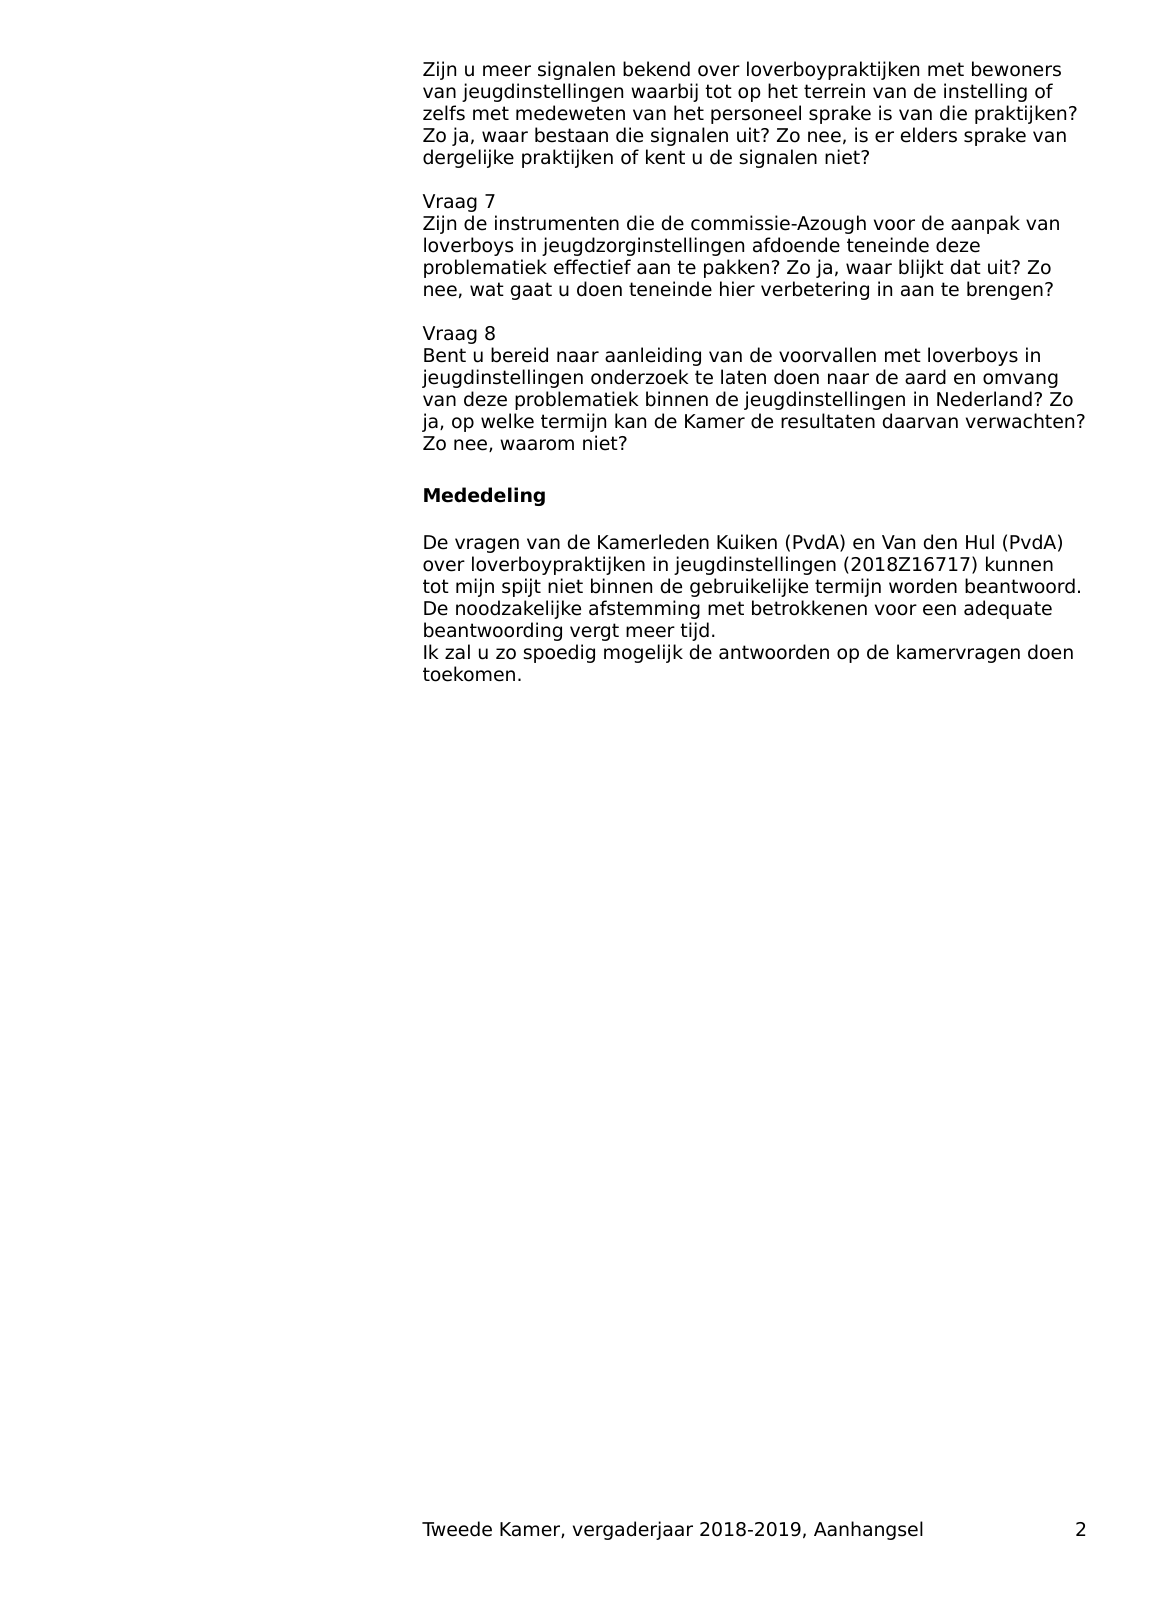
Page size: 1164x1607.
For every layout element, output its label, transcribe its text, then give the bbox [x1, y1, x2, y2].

subtitle Mededeling [422, 485, 1087, 507]
text Vraag 8 [422, 323, 1087, 345]
text Zijn de instrumenten die de commissie-Azough voor de aanpak van loverboys in jeugdzorginstellingen afdoende teneinde deze problematiek effectief aan te pakken? Zo ja, waar blijkt dat uit? Zo nee, wat gaat u doen teneinde hier verbetering in aan te brengen? [422, 213, 1087, 301]
text Ik zal u zo spoedig mogelijk de antwoorden op de kamervragen doen toekomen. [422, 642, 1087, 686]
text De noodzakelijke afstemming met betrokkenen voor een adequate beantwoording vergt meer tijd. [422, 598, 1087, 642]
text Zijn u meer signalen bekend over loverboypraktijken met bewoners van jeugdinstellingen waarbij tot op het terrein van de instelling of zelfs met medeweten van het personeel sprake is van die praktijken? Zo ja, waar bestaan die signalen uit? Zo nee, is er elders sprake van dergelijke praktijken of kent u de signalen niet? [422, 59, 1087, 169]
text Bent u bereid naar aanleiding van de voorvallen met loverboys in jeugdinstellingen onderzoek te laten doen naar de aard en omvang van deze problematiek binnen de jeugdinstellingen in Nederland? Zo ja, op welke termijn kan de Kamer de resultaten daarvan verwachten? Zo nee, waarom niet? [422, 345, 1087, 455]
text Vraag 7 [422, 191, 1087, 213]
text De vragen van de Kamerleden Kuiken (PvdA) en Van den Hul (PvdA) over loverboypraktijken in jeugdinstellingen (2018Z16717) kunnen tot mijn spijt niet binnen de gebruikelijke termijn worden beantwoord. [422, 532, 1087, 598]
